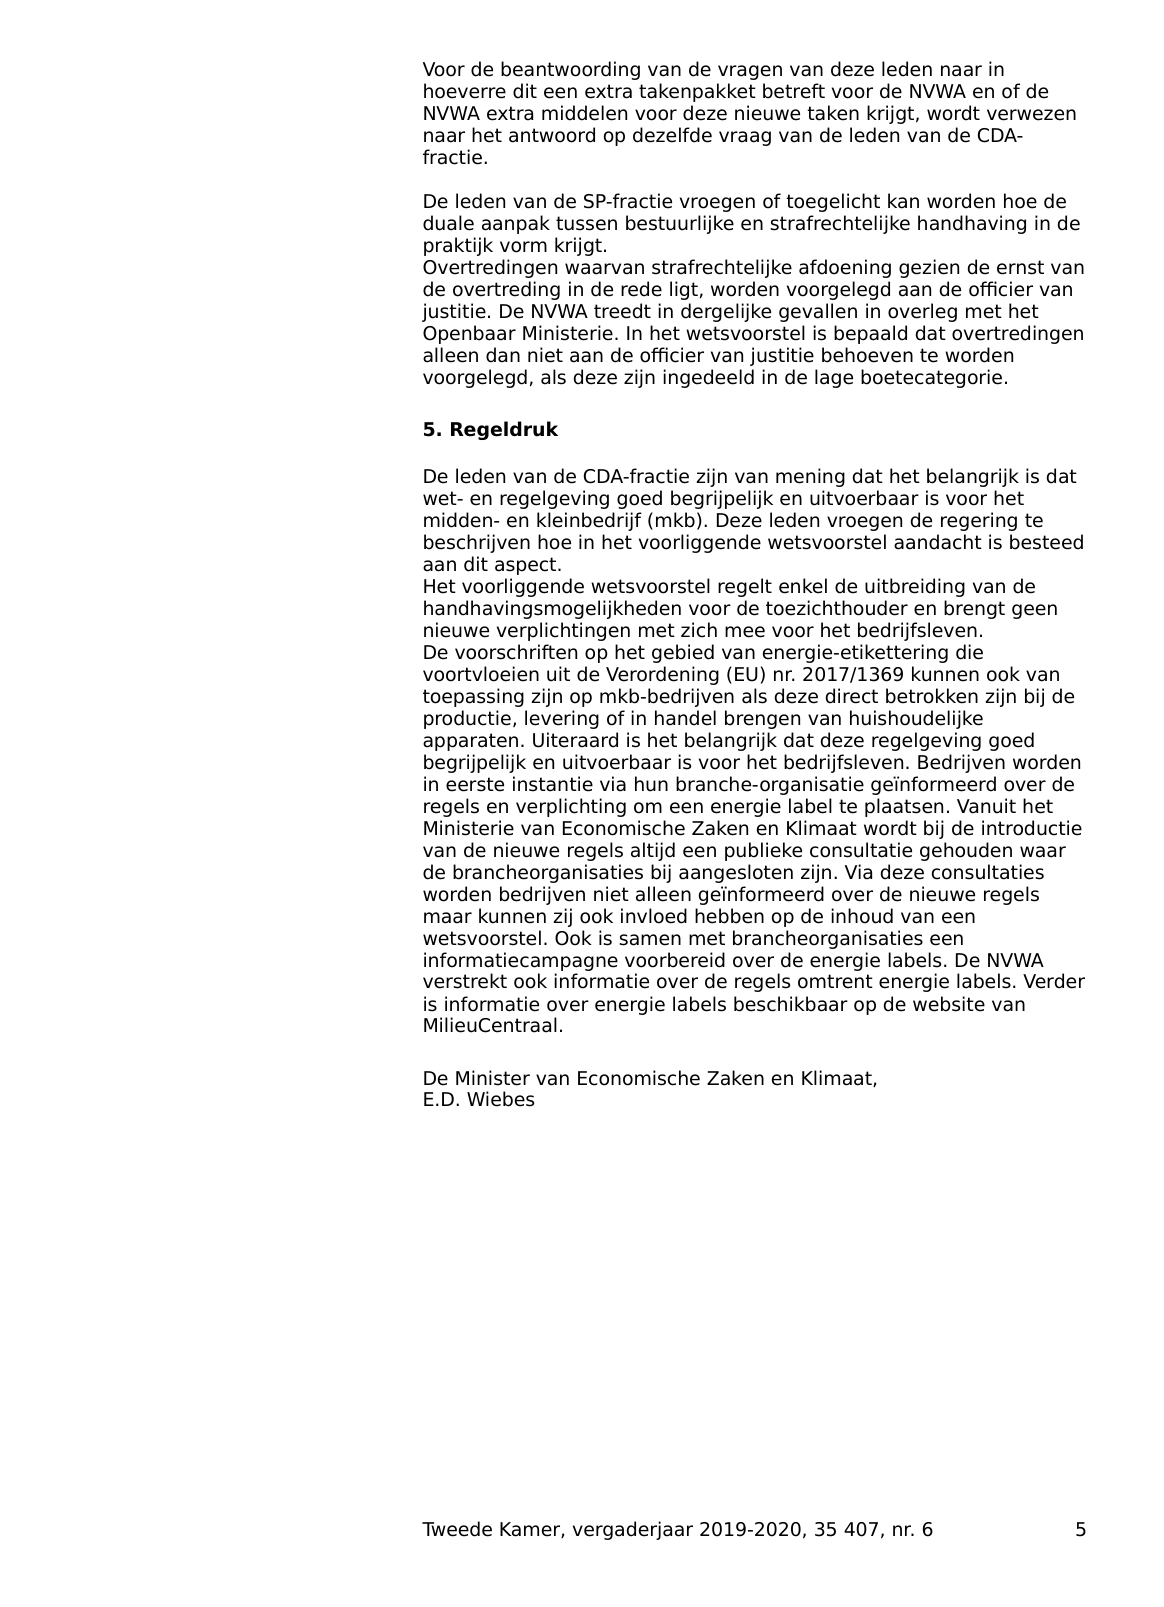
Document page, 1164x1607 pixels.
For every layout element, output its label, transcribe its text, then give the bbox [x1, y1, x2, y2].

text De Minister van Economische Zaken en Klimaat, E.D. Wiebes [422, 1067, 1087, 1111]
text Voor de beantwoording van de vragen van deze leden naar in hoeverre dit een extra takenpakket betreft voor de NVWA en of de NVWA extra middelen voor deze nieuwe taken krijgt, wordt verwezen naar het antwoord op dezelfde vraag van de leden van de CDA-fractie. [422, 59, 1087, 169]
text De leden van de CDA-fractie zijn van mening dat het belangrijk is dat wet- en regelgeving goed begrijpelijk en uitvoerbaar is voor het midden- en kleinbedrijf (mkb). Deze leden vroegen de regering te beschrijven hoe in het voorliggende wetsvoorstel aandacht is besteed aan dit aspect. [422, 466, 1087, 576]
text Het voorliggende wetsvoorstel regelt enkel de uitbreiding van de handhavingsmogelijkheden voor de toezichthouder en brengt geen nieuwe verplichtingen met zich mee voor het bedrijfsleven. [422, 576, 1087, 642]
text De leden van de SP-fractie vroegen of toegelicht kan worden hoe de duale aanpak tussen bestuurlijke en strafrechtelijke handhaving in de praktijk vorm krijgt. [422, 191, 1087, 257]
subtitle 5. Regeldruk [422, 419, 1087, 441]
text Overtredingen waarvan strafrechtelijke afdoening gezien de ernst van de overtreding in de rede ligt, worden voorgelegd aan de officier van justitie. De NVWA treedt in dergelijke gevallen in overleg met het Openbaar Ministerie. In het wetsvoorstel is bepaald dat overtredingen alleen dan niet aan de officier van justitie behoeven te worden voorgelegd, als deze zijn ingedeeld in de lage boetecategorie. [422, 257, 1087, 389]
text De voorschriften op het gebied van energie-etikettering die voortvloeien uit de Verordening (EU) nr. 2017/1369 kunnen ook van toepassing zijn op mkb-bedrijven als deze direct betrokken zijn bij de productie, levering of in handel brengen van huishoudelijke apparaten. Uiteraard is het belangrijk dat deze regelgeving goed begrijpelijk en uitvoerbaar is voor het bedrijfsleven. Bedrijven worden in eerste instantie via hun branche-organisatie geïnformeerd over de regels en verplichting om een energie label te plaatsen. Vanuit het Ministerie van Economische Zaken en Klimaat wordt bij de introductie van de nieuwe regels altijd een publieke consultatie gehouden waar de brancheorganisaties bij aangesloten zijn. Via deze consultaties worden bedrijven niet alleen geïnformeerd over de nieuwe regels maar kunnen zij ook invloed hebben op de inhoud van een wetsvoorstel. Ook is samen met brancheorganisaties een informatiecampagne voorbereid over de energie labels. De NVWA verstrekt ook informatie over de regels omtrent energie labels. Verder is informatie over energie labels beschikbaar op de website van MilieuCentraal. [422, 642, 1087, 1037]
